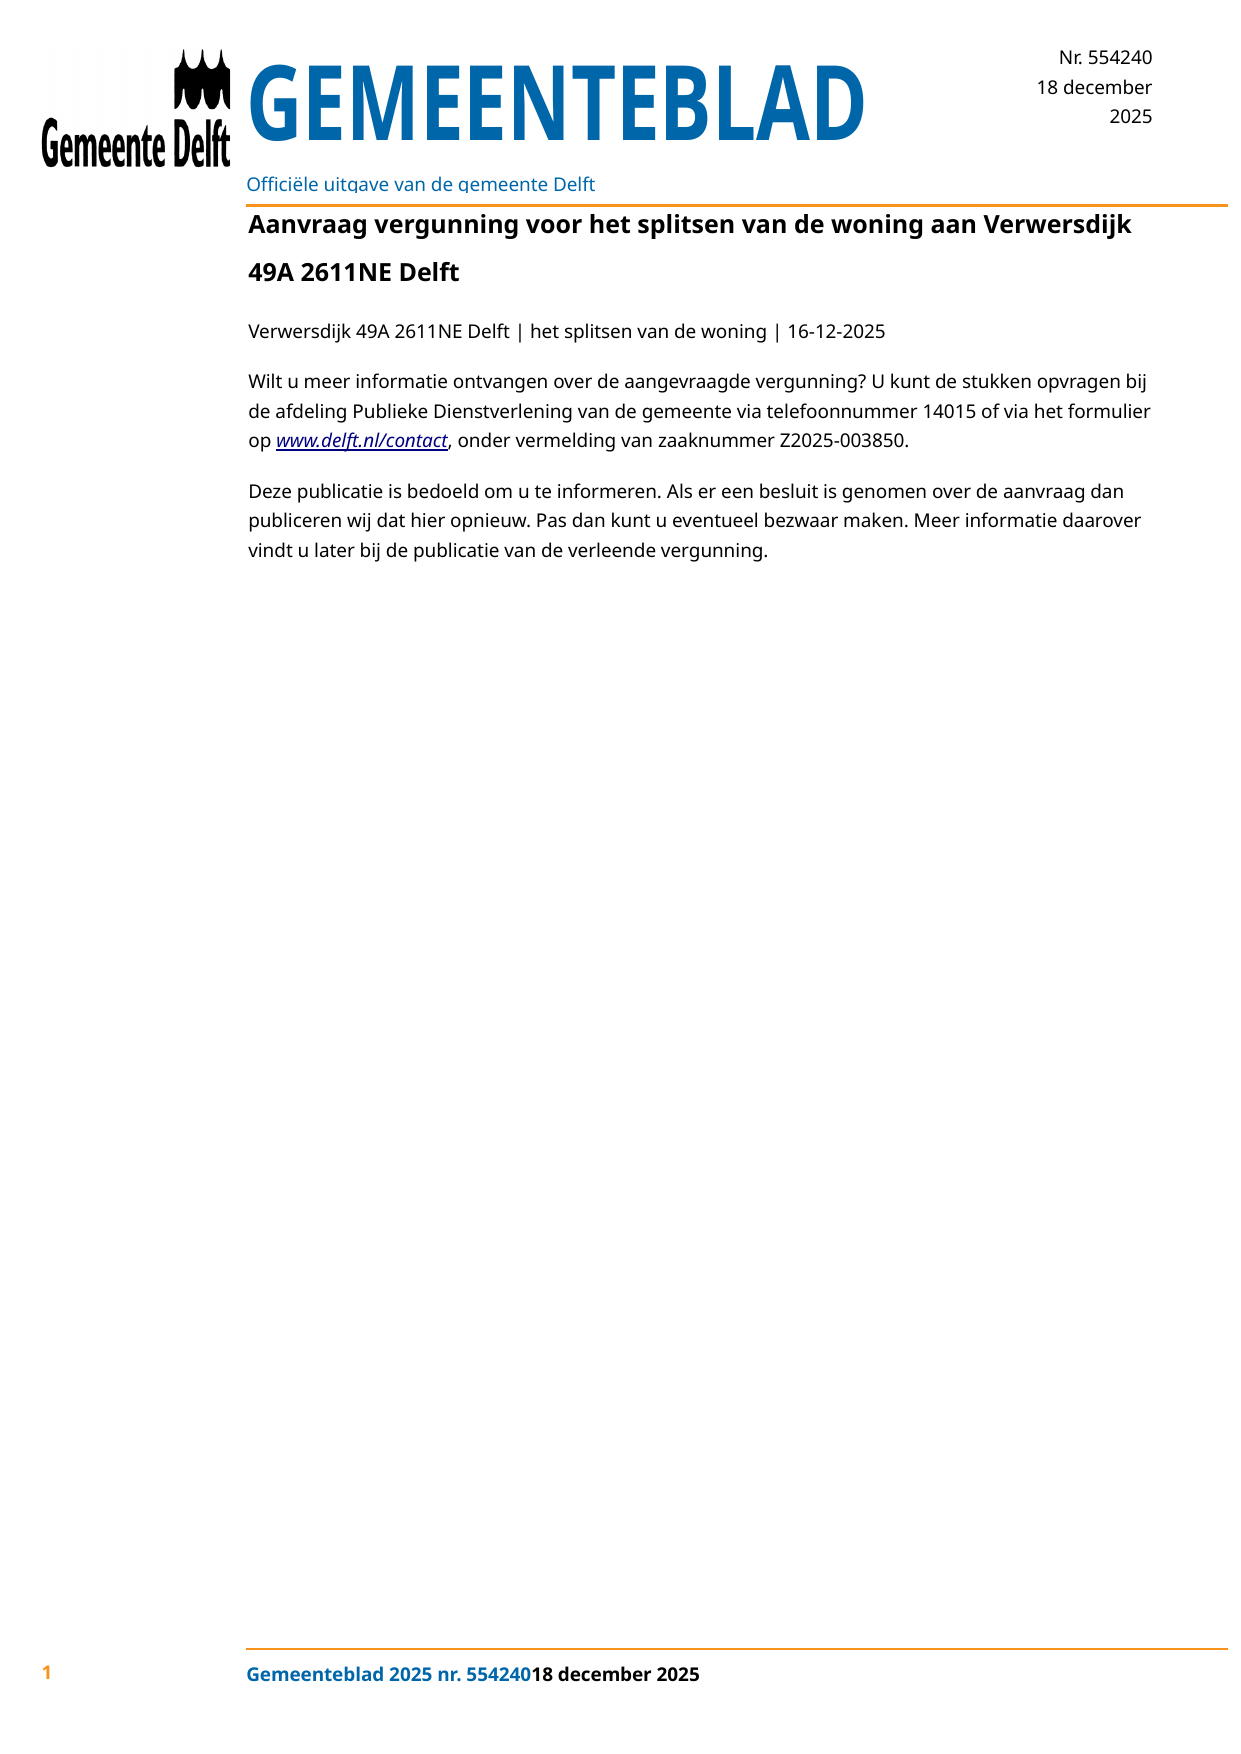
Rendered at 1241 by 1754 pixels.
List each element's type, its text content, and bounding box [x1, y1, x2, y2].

text Wilt u meer informatie ontvangen over de aangevraagde vergunning? U kunt de stukken opvragen bij de afdeling Publieke Dienstverlening van de gemeente via telefoonnummer 14015 of via het formulier op www.delft.nl/contact, onder vermelding van zaaknummer Z2025-003850. [248, 368, 1152, 453]
text Deze publicatie is bedoeld om u te informeren. Als er een besluit is genomen over de aanvraag dan publiceren wij dat hier opnieuw. Pas dan kunt u eventueel bezwaar maken. Meer informatie daarover vindt u later bij de publicatie van de verleende vergunning. [248, 478, 1152, 563]
picture [41, 47, 231, 172]
text Verwersdijk 49A 2611NE Delft | het splitsen van de woning | 16-12-2025 [248, 318, 1152, 344]
text Aanvraag vergunning voor het splitsen van de woning aan Verwersdijk 49A 2611NE Delft [248, 207, 1152, 288]
